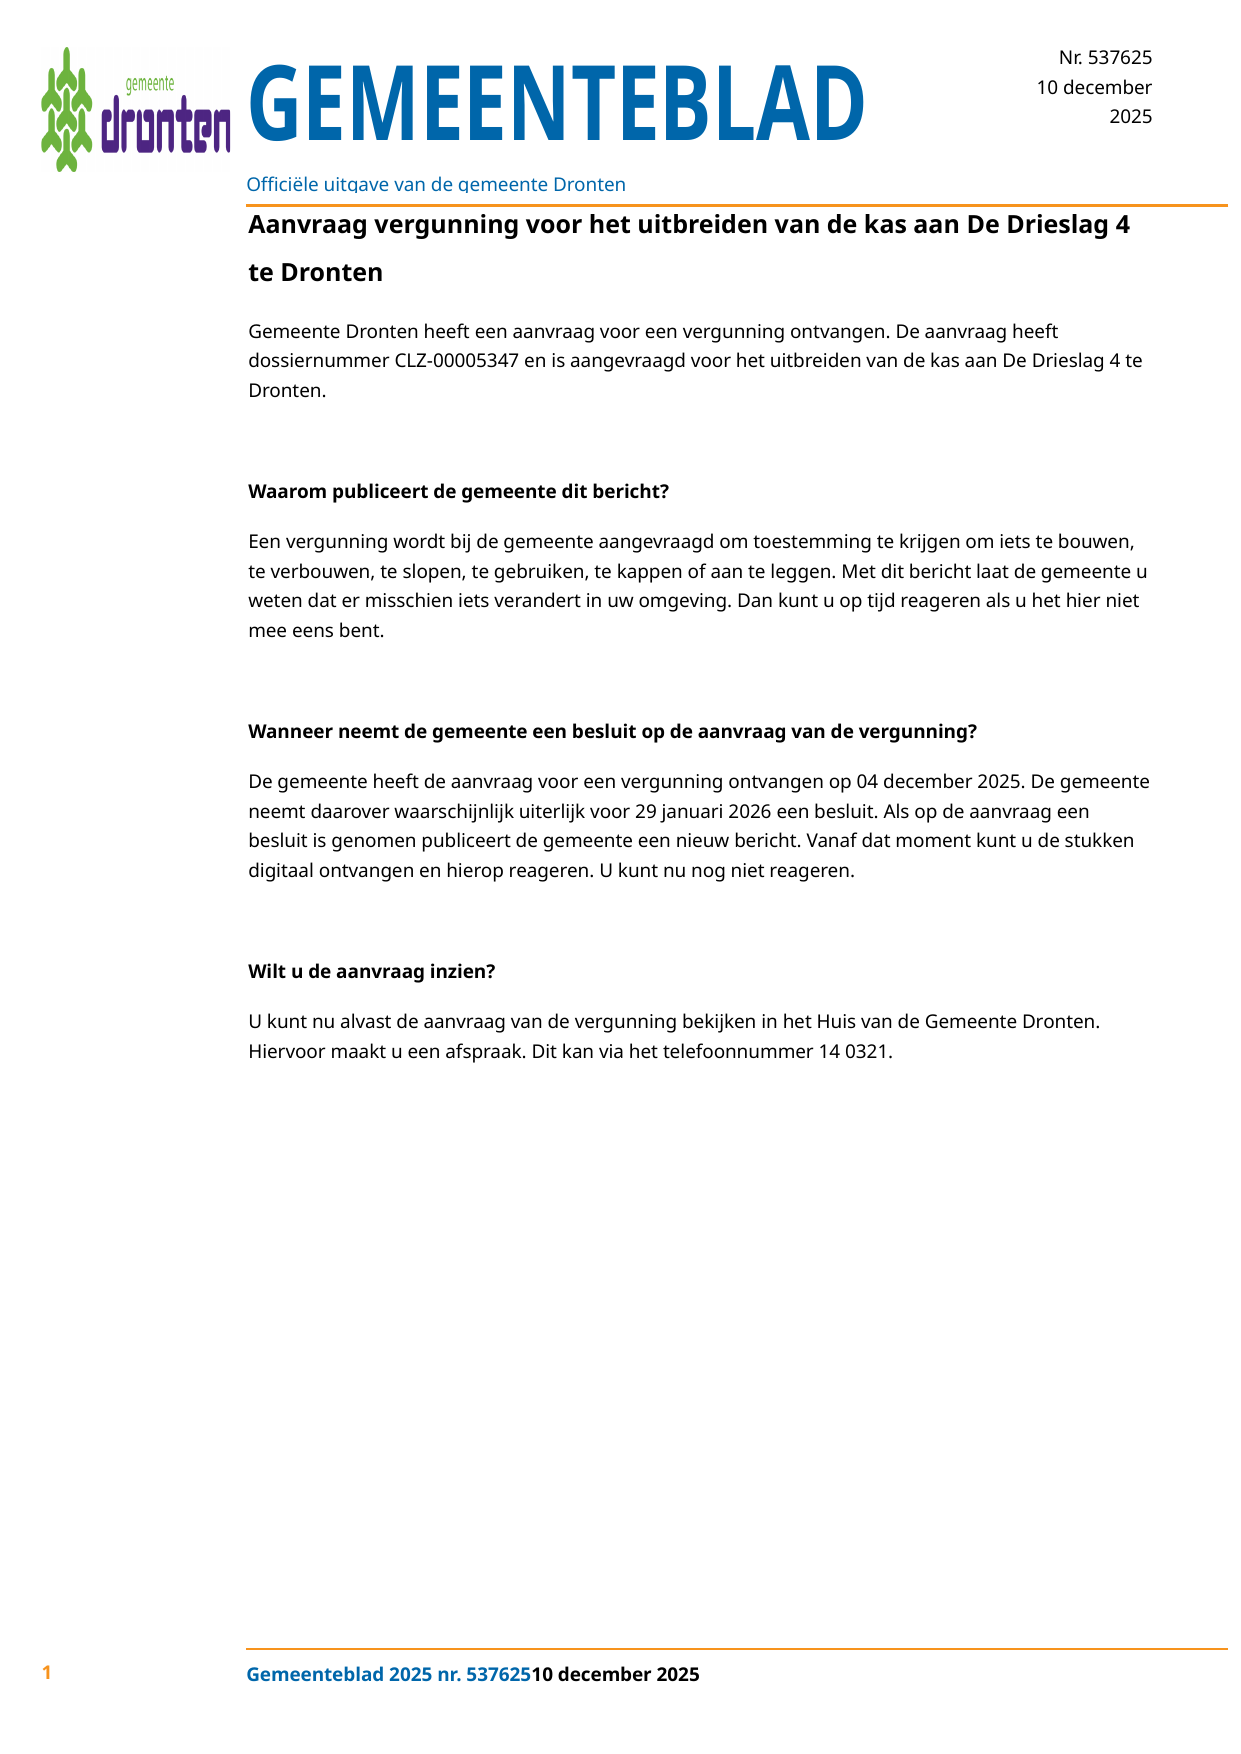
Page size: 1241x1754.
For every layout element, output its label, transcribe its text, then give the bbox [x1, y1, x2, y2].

text Een vergunning wordt bij de gemeente aangevraagd om toestemming te krijgen om iets te bouwen, te verbouwen, te slopen, te gebruiken, te kappen of aan te leggen. Met dit bericht laat de gemeente u weten dat er misschien iets verandert in uw omgeving. Dan kunt u op tijd reageren als u het hier niet mee eens bent. [248, 528, 1152, 643]
text Aanvraag vergunning voor het uitbreiden van de kas aan De Drieslag 4 te Dronten [248, 207, 1152, 288]
text De gemeente heeft de aanvraag voor een vergunning ontvangen op 04 december 2025. De gemeente neemt daarover waarschijnlijk uiterlijk voor 29 januari 2026 een besluit. Als op de aanvraag een besluit is genomen publiceert de gemeente een nieuw bericht. Vanaf dat moment kunt u de stukken digitaal ontvangen en hierop reageren. U kunt nu nog niet reageren. [248, 768, 1152, 883]
text Wanneer neemt de gemeente een besluit op de aanvraag van de vergunning? [248, 718, 1152, 744]
text U kunt nu alvast de aanvraag van de vergunning bekijken in het Huis van de Gemeente Dronten. Hiervoor maakt u een afspraak. Dit kan via het telefoonnummer 14 0321. [248, 1008, 1152, 1064]
text Waarom publiceert de gemeente dit bericht? [248, 478, 1152, 504]
text Wilt u de aanvraag inzien? [248, 958, 1152, 984]
picture [41, 47, 231, 172]
text Gemeente Dronten heeft een aanvraag voor een vergunning ontvangen. De aanvraag heeft dossiernummer CLZ-00005347 en is aangevraagd voor het uitbreiden van de kas aan De Drieslag 4 te Dronten. [248, 318, 1152, 403]
